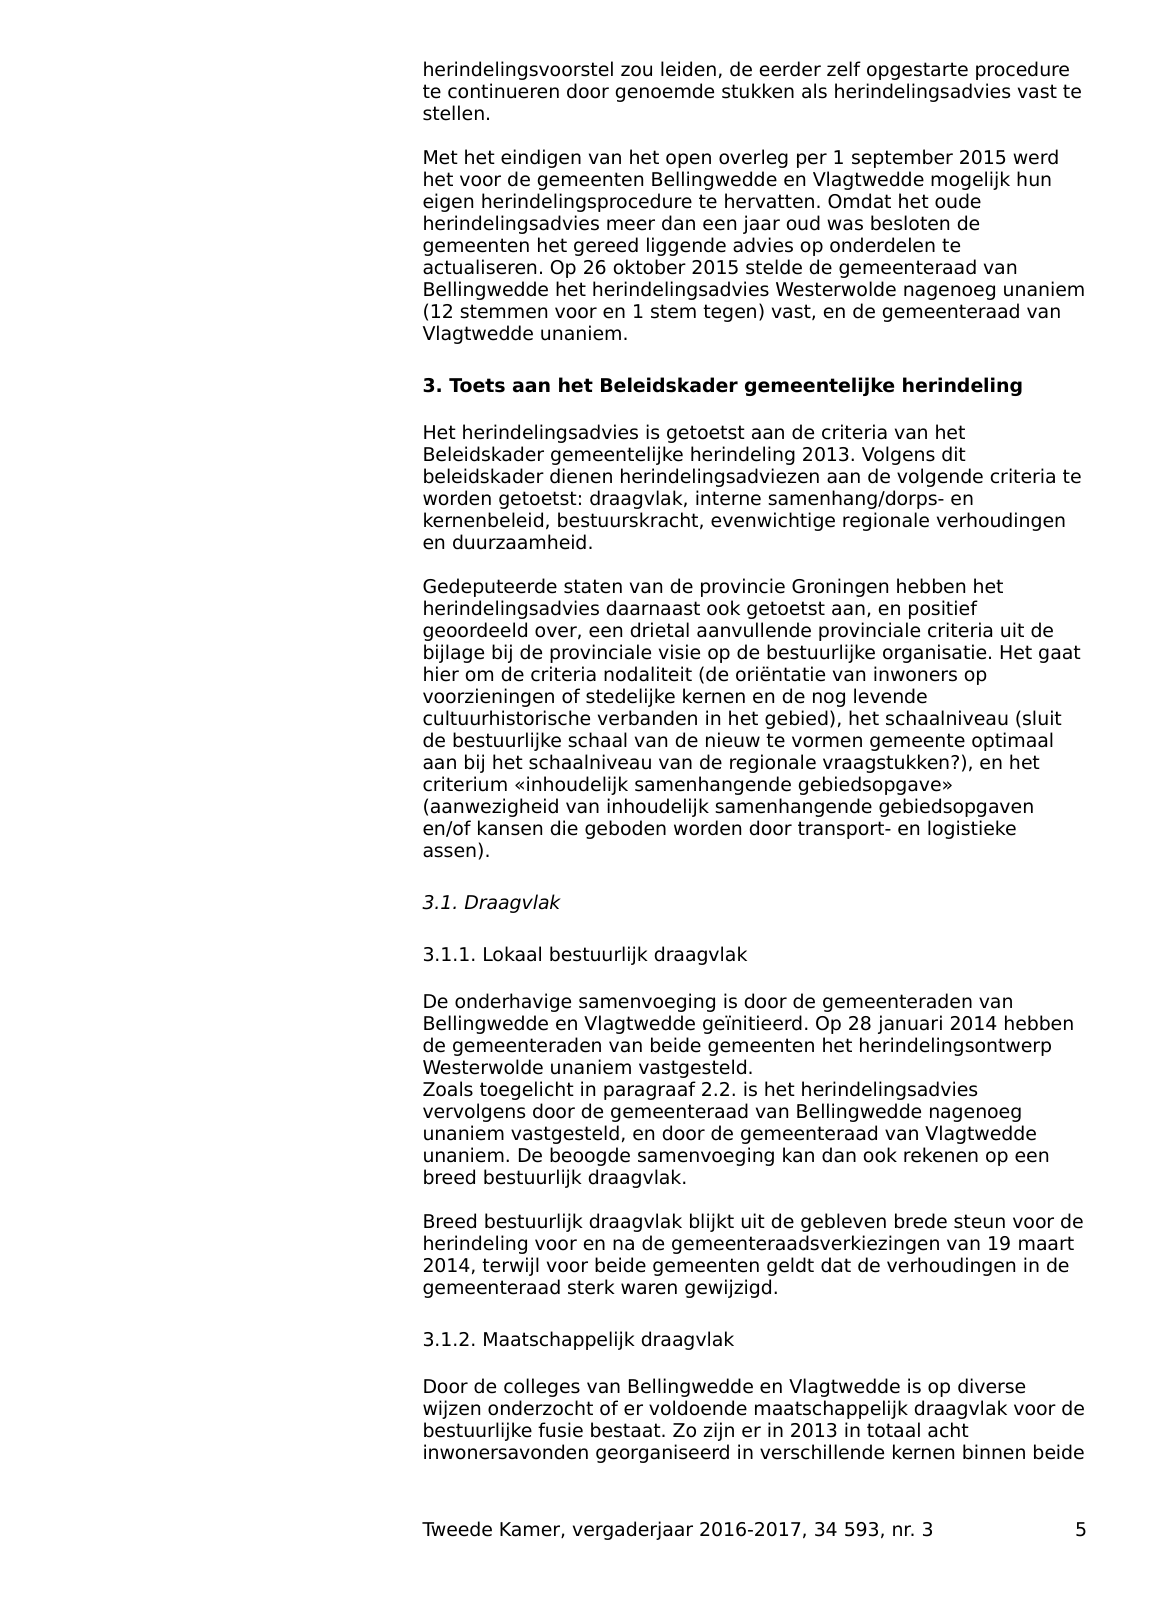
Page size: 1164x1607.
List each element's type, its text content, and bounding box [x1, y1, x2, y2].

text Het herindelingsadvies is getoetst aan de criteria van het Beleidskader gemeentelijke herindeling 2013. Volgens dit beleidskader dienen herindelingsadviezen aan de volgende criteria te worden getoetst: draagvlak, interne samenhang/dorps- en kernenbeleid, bestuurskracht, evenwichtige regionale verhoudingen en duurzaamheid. [422, 422, 1087, 554]
text De onderhavige samenvoeging is door de gemeenteraden van Bellingwedde en Vlagtwedde geïnitieerd. Op 28 januari 2014 hebben de gemeenteraden van beide gemeenten het herindelingsontwerp Westerwolde unaniem vastgesteld. [422, 991, 1087, 1079]
text Door de colleges van Bellingwedde en Vlagtwedde is op diverse wijzen onderzocht of er voldoende maatschappelijk draagvlak voor de bestuurlijke fusie bestaat. Zo zijn er in 2013 in totaal acht inwonersavonden georganiseerd in verschillende kernen binnen beide [422, 1376, 1087, 1463]
text Gedeputeerde staten van de provincie Groningen hebben het herindelingsadvies daarnaast ook getoetst aan, en positief geoordeeld over, een drietal aanvullende provinciale criteria uit de bijlage bij de provinciale visie op de bestuurlijke organisatie. Het gaat hier om de criteria nodaliteit (de oriëntatie van inwoners op voorzieningen of stedelijke kernen en de nog levende cultuurhistorische verbanden in het gebied), het schaalniveau (sluit de bestuurlijke schaal van de nieuw te vormen gemeente optimaal aan bij het schaalniveau van de regionale vraagstukken?), en het criterium «inhoudelijk samenhangende gebiedsopgave» (aanwezigheid van inhoudelijk samenhangende gebiedsopgaven en/of kansen die geboden worden door transport- en logistieke assen). [422, 576, 1087, 862]
subtitle 3.1. Draagvlak [422, 892, 1087, 914]
text Zoals toegelicht in paragraaf 2.2. is het herindelingsadvies vervolgens door de gemeenteraad van Bellingwedde nagenoeg unaniem vastgesteld, en door de gemeenteraad van Vlagtwedde unaniem. De beoogde samenvoeging kan dan ook rekenen op een breed bestuurlijk draagvlak. [422, 1079, 1087, 1188]
subtitle 3.1.1. Lokaal bestuurlijk draagvlak [422, 944, 1087, 966]
text Met het eindigen van het open overleg per 1 september 2015 werd het voor de gemeenten Bellingwedde en Vlagtwedde mogelijk hun eigen herindelingsprocedure te hervatten. Omdat het oude herindelingsadvies meer dan een jaar oud was besloten de gemeenten het gereed liggende advies op onderdelen te actualiseren. Op 26 oktober 2015 stelde de gemeenteraad van Bellingwedde het herindelingsadvies Westerwolde nagenoeg unaniem (12 stemmen voor en 1 stem tegen) vast, en de gemeenteraad van Vlagtwedde unaniem. [422, 147, 1087, 345]
subtitle 3. Toets aan het Beleidskader gemeentelijke herindeling [422, 375, 1087, 397]
text Breed bestuurlijk draagvlak blijkt uit de gebleven brede steun voor de herindeling voor en na de gemeenteraadsverkiezingen van 19 maart 2014, terwijl voor beide gemeenten geldt dat de verhoudingen in de gemeenteraad sterk waren gewijzigd. [422, 1211, 1087, 1299]
text herindelingsvoorstel zou leiden, de eerder zelf opgestarte procedure te continueren door genoemde stukken als herindelingsadvies vast te stellen. [422, 59, 1087, 125]
subtitle 3.1.2. Maatschappelijk draagvlak [422, 1329, 1087, 1351]
